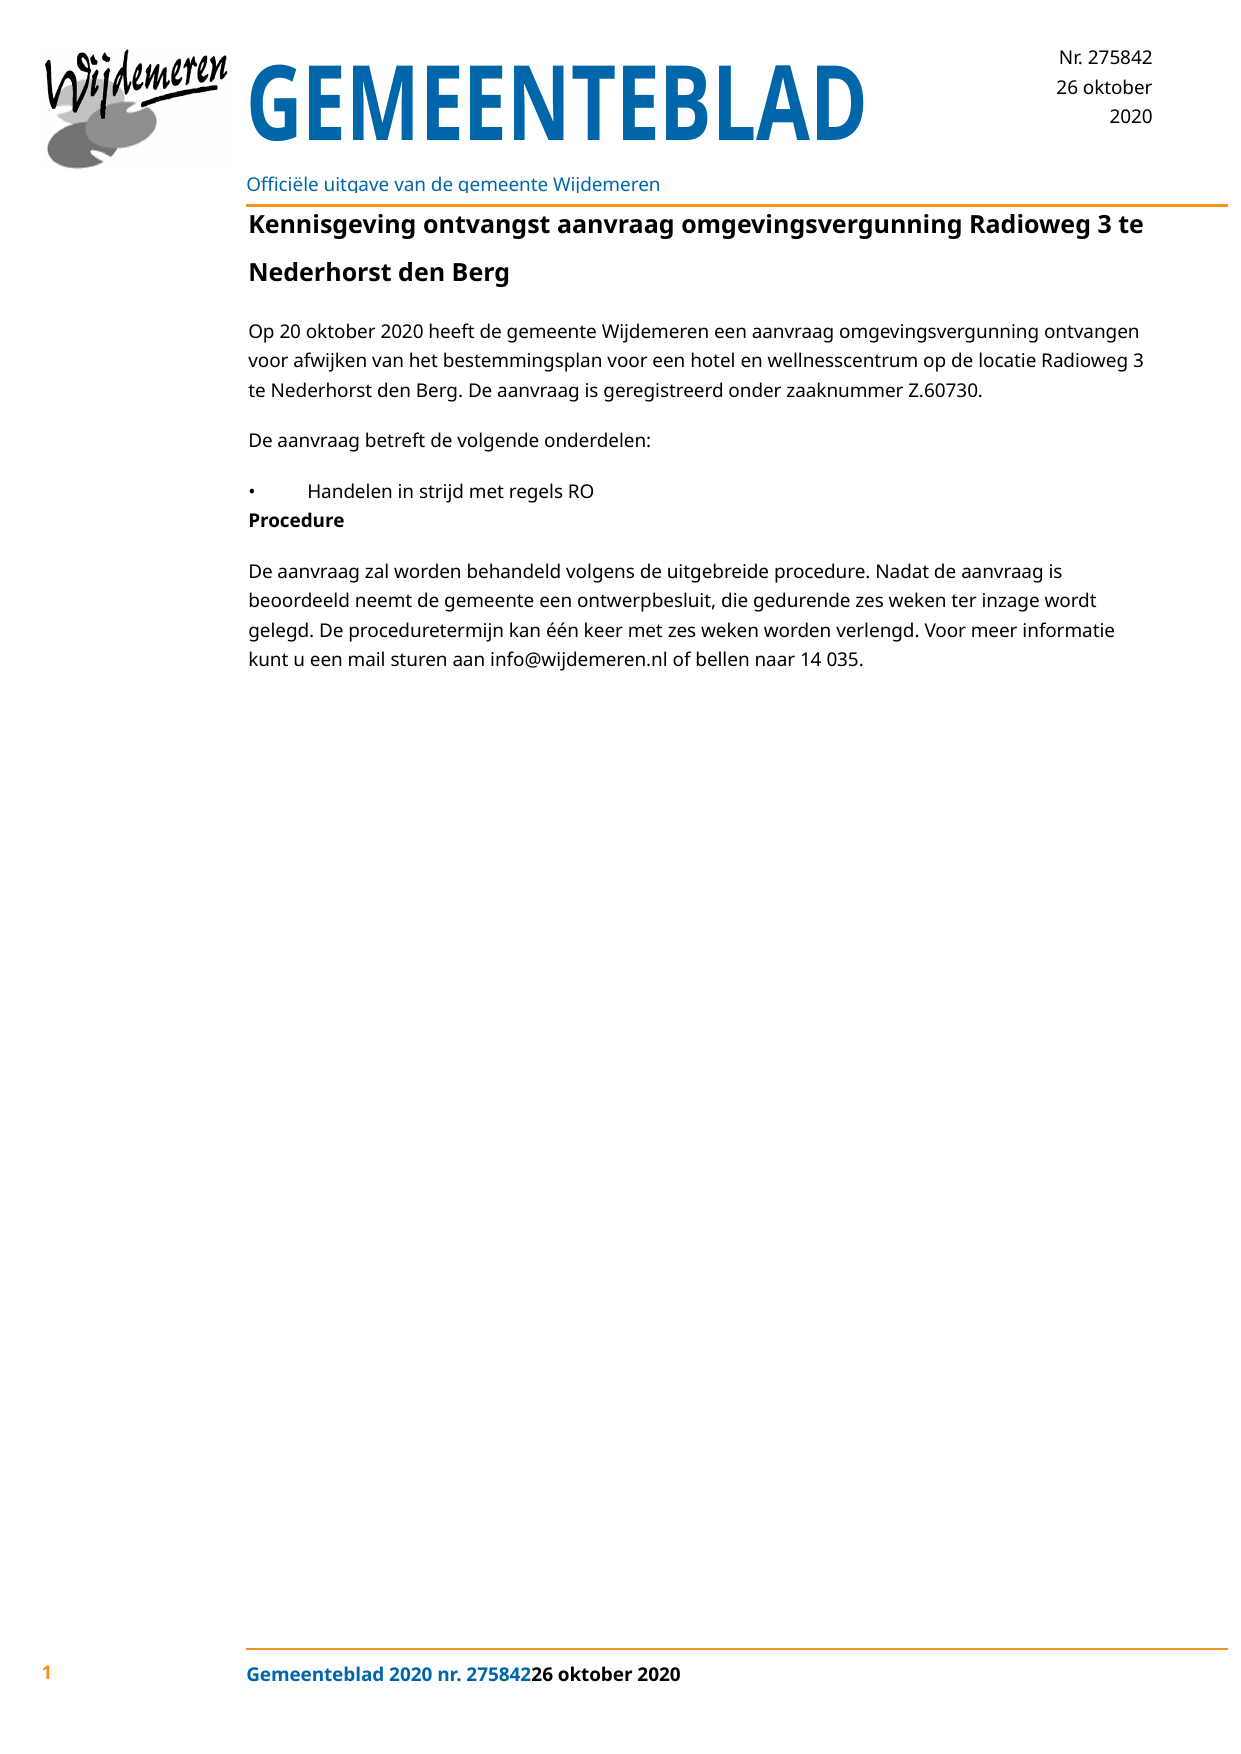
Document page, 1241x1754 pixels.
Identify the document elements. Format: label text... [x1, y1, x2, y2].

text Kennisgeving ontvangst aanvraag omgevingsvergunning Radioweg 3 te Nederhorst den Berg [248, 207, 1152, 288]
text Op 20 oktober 2020 heeft de gemeente Wijdemeren een aanvraag omgevingsvergunning ontvangen voor afwijken van het bestemmingsplan voor een hotel en wellnesscentrum op de locatie Radioweg 3 te Nederhorst den Berg. De aanvraag is geregistreerd onder zaaknummer Z.60730. [248, 318, 1152, 403]
list Handelen in strijd met regels RO [248, 478, 1152, 504]
text De aanvraag betreft de volgende onderdelen: [248, 427, 1152, 453]
text Procedure [248, 507, 1152, 533]
text De aanvraag zal worden behandeld volgens de uitgebreide procedure. Nadat de aanvraag is beoordeeld neemt de gemeente een ontwerpbesluit, die gedurende zes weken ter inzage wordt gelegd. De proceduretermijn kan één keer met zes weken worden verlengd. Voor meer informatie kunt u een mail sturen aan info@wijdemeren.nl of bellen naar 14 035. [248, 558, 1152, 672]
picture [41, 47, 231, 172]
